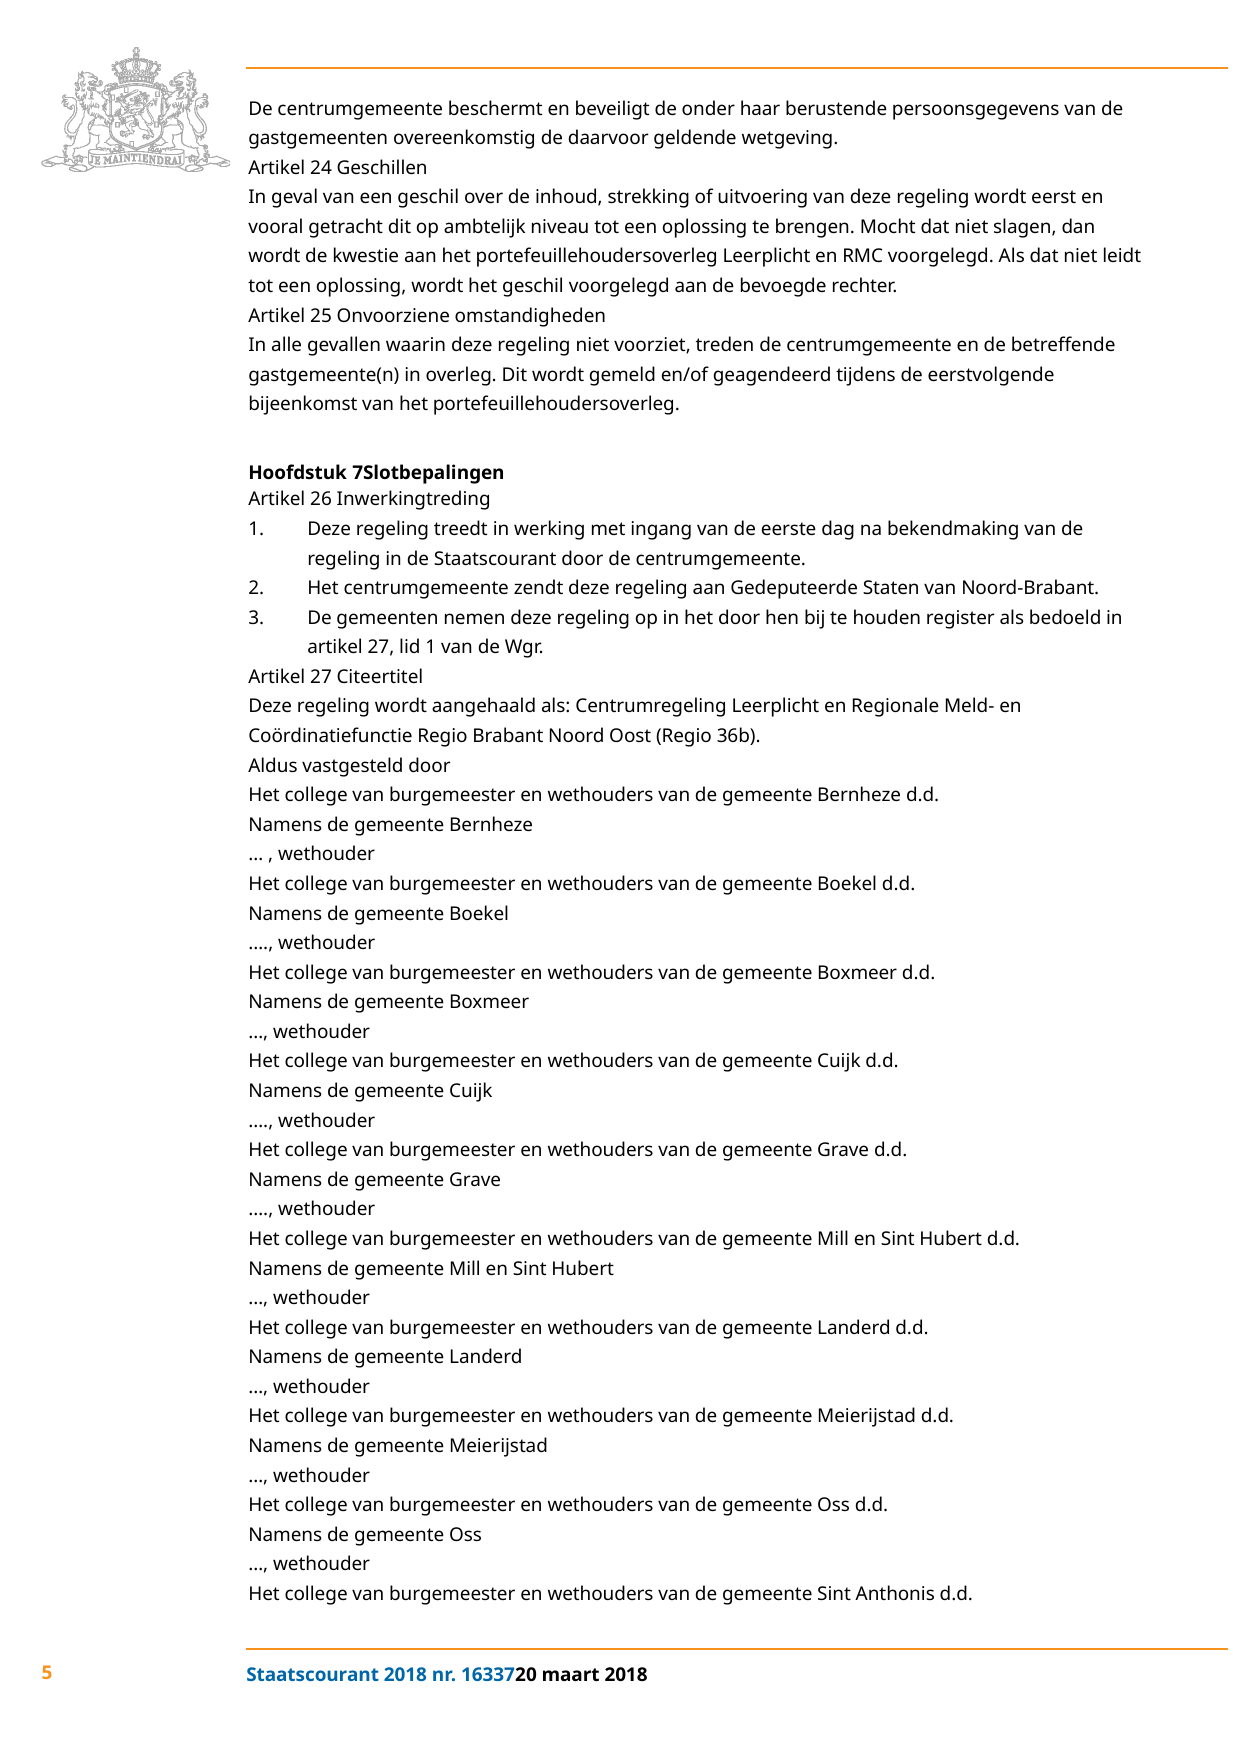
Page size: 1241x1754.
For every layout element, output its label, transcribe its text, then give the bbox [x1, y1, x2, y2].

text …, wethouder [248, 1462, 1152, 1487]
picture [41, 47, 231, 172]
text Artikel 24 Geschillen [248, 154, 1152, 180]
text Deze regeling wordt aangehaald als: Centrumregeling Leerplicht en Regionale Meld- en Coördinatiefunctie Regio Brabant Noord Oost (Regio 36b). [248, 693, 1152, 748]
text Namens de gemeente Bernheze [248, 811, 1152, 837]
text …., wethouder [248, 929, 1152, 955]
text Artikel 27 Citeertitel [248, 663, 1152, 689]
list De gemeenten nemen deze regeling op in het door hen bij te houden register als bedoeld in artikel 27, lid 1 van de Wgr. [248, 604, 1152, 659]
list Deze regeling treedt in werking met ingang van de eerste dag na bekendmaking van de regeling in de Staatscourant door de centrumgemeente. [248, 515, 1152, 570]
text Het college van burgemeester en wethouders van de gemeente Meierijstad d.d. [248, 1403, 1152, 1428]
text …, wethouder [248, 1373, 1152, 1399]
text Hoofdstuk 7Slotbepalingen [248, 457, 1152, 486]
text Het college van burgemeester en wethouders van de gemeente Mill en Sint Hubert d.d. [248, 1225, 1152, 1251]
text De centrumgemeente beschermt en beveiligt de onder haar berustende persoonsgegevens van de gastgemeenten overeenkomstig de daarvoor geldende wetgeving. [248, 95, 1152, 150]
text Namens de gemeente Oss [248, 1521, 1152, 1547]
text Het college van burgemeester en wethouders van de gemeente Cuijk d.d. [248, 1048, 1152, 1073]
text Het college van burgemeester en wethouders van de gemeente Bernheze d.d. [248, 781, 1152, 807]
list Het centrumgemeente zendt deze regeling aan Gedeputeerde Staten van Noord-Brabant. [248, 574, 1152, 600]
text Artikel 25 Onvoorziene omstandigheden [248, 302, 1152, 328]
text Namens de gemeente Meierijstad [248, 1432, 1152, 1458]
text Namens de gemeente Mill en Sint Hubert [248, 1255, 1152, 1280]
text In alle gevallen waarin deze regeling niet voorziet, treden de centrumgemeente en de betreffende gastgemeente(n) in overleg. Dit wordt gemeld en/of geagendeerd tijdens de eerstvolgende bijeenkomst van het portefeuillehoudersoverleg. [248, 331, 1152, 416]
text Het college van burgemeester en wethouders van de gemeente Boxmeer d.d. [248, 959, 1152, 984]
text Aldus vastgesteld door [248, 752, 1152, 777]
text … , wethouder [248, 841, 1152, 866]
text …, wethouder [248, 1551, 1152, 1576]
text Het college van burgemeester en wethouders van de gemeente Oss d.d. [248, 1491, 1152, 1517]
text …, wethouder [248, 1284, 1152, 1310]
text Namens de gemeente Grave [248, 1166, 1152, 1192]
text Het college van burgemeester en wethouders van de gemeente Sint Anthonis d.d. [248, 1580, 1152, 1606]
text In geval van een geschil over de inhoud, strekking of uitvoering van deze regeling wordt eerst en vooral getracht dit op ambtelijk niveau tot een oplossing te brengen. Mocht dat niet slagen, dan wordt de kwestie aan het portefeuillehoudersoverleg Leerplicht en RMC voorgelegd. Als dat niet leidt tot een oplossing, wordt het geschil voorgelegd aan de bevoegde rechter. [248, 183, 1152, 298]
text Artikel 26 Inwerkingtreding [248, 486, 1152, 511]
text Namens de gemeente Boxmeer [248, 988, 1152, 1014]
text Namens de gemeente Landerd [248, 1343, 1152, 1369]
text Het college van burgemeester en wethouders van de gemeente Grave d.d. [248, 1136, 1152, 1162]
text Namens de gemeente Boekel [248, 900, 1152, 925]
text …., wethouder [248, 1107, 1152, 1132]
text Het college van burgemeester en wethouders van de gemeente Landerd d.d. [248, 1314, 1152, 1339]
text …, wethouder [248, 1018, 1152, 1044]
text Namens de gemeente Cuijk [248, 1077, 1152, 1103]
text Het college van burgemeester en wethouders van de gemeente Boekel d.d. [248, 870, 1152, 896]
text …., wethouder [248, 1196, 1152, 1221]
